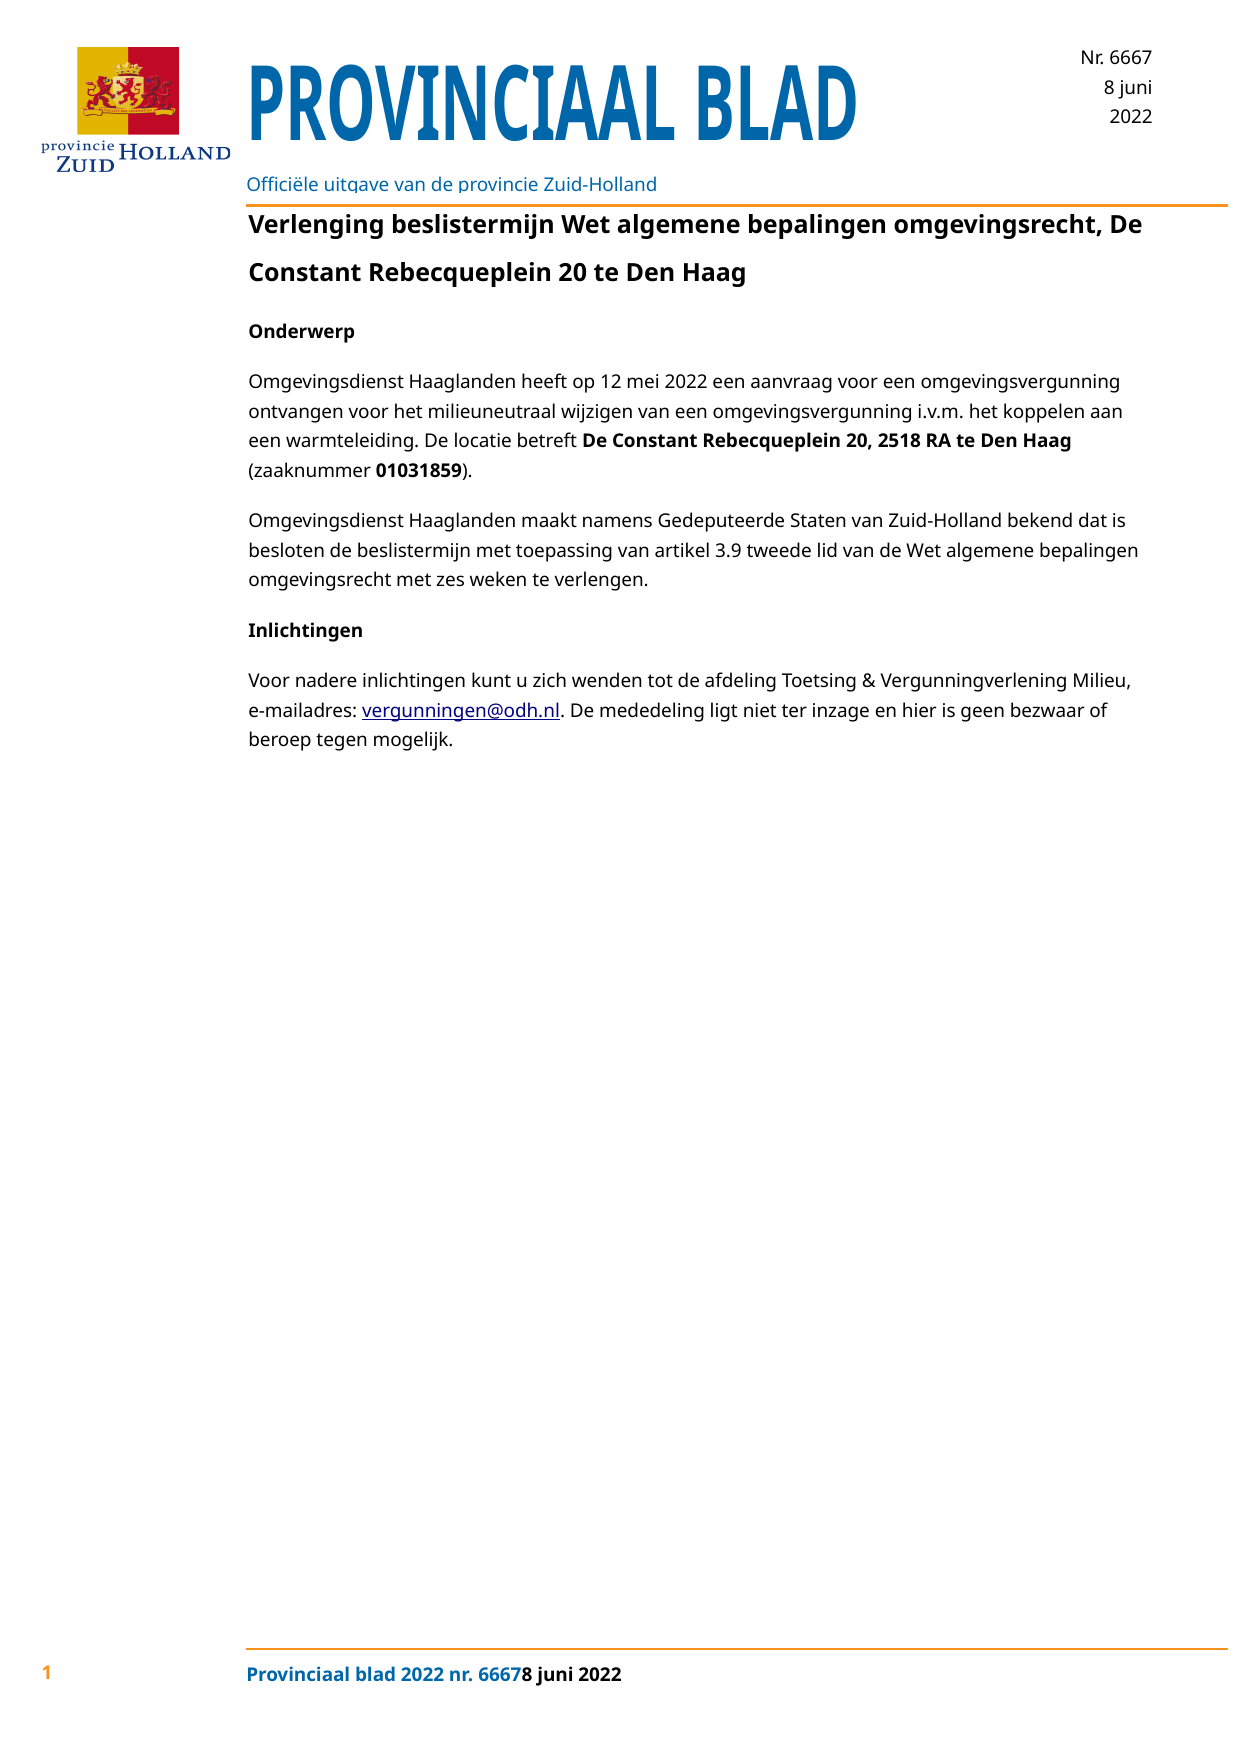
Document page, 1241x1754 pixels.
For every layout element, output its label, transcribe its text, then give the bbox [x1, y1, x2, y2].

text Omgevingsdienst Haaglanden maakt namens Gedeputeerde Staten van Zuid-Holland bekend dat is besloten de beslistermijn met toepassing van artikel 3.9 tweede lid van de Wet algemene bepalingen omgevingsrecht met zes weken te verlengen. [248, 507, 1152, 592]
text Omgevingsdienst Haaglanden heeft op 12 mei 2022 een aanvraag voor een omgevingsvergunning ontvangen voor het milieuneutraal wijzigen van een omgevingsvergunning i.v.m. het koppelen aan een warmteleiding. De locatie betreft De Constant Rebecqueplein 20, 2518 RA te Den Haag (zaaknummer 01031859). [248, 368, 1152, 483]
text Verlenging beslistermijn Wet algemene bepalingen omgevingsrecht, De Constant Rebecqueplein 20 te Den Haag [248, 207, 1152, 288]
text Voor nadere inlichtingen kunt u zich wenden tot de afdeling Toetsing & Vergunningverlening Milieu, e-mailadres: vergunningen@odh.nl. De mededeling ligt niet ter inzage en hier is geen bezwaar of beroep tegen mogelijk. [248, 667, 1152, 752]
picture [41, 47, 231, 172]
text Inlichtingen [248, 617, 1152, 643]
text Onderwerp [248, 318, 1152, 344]
